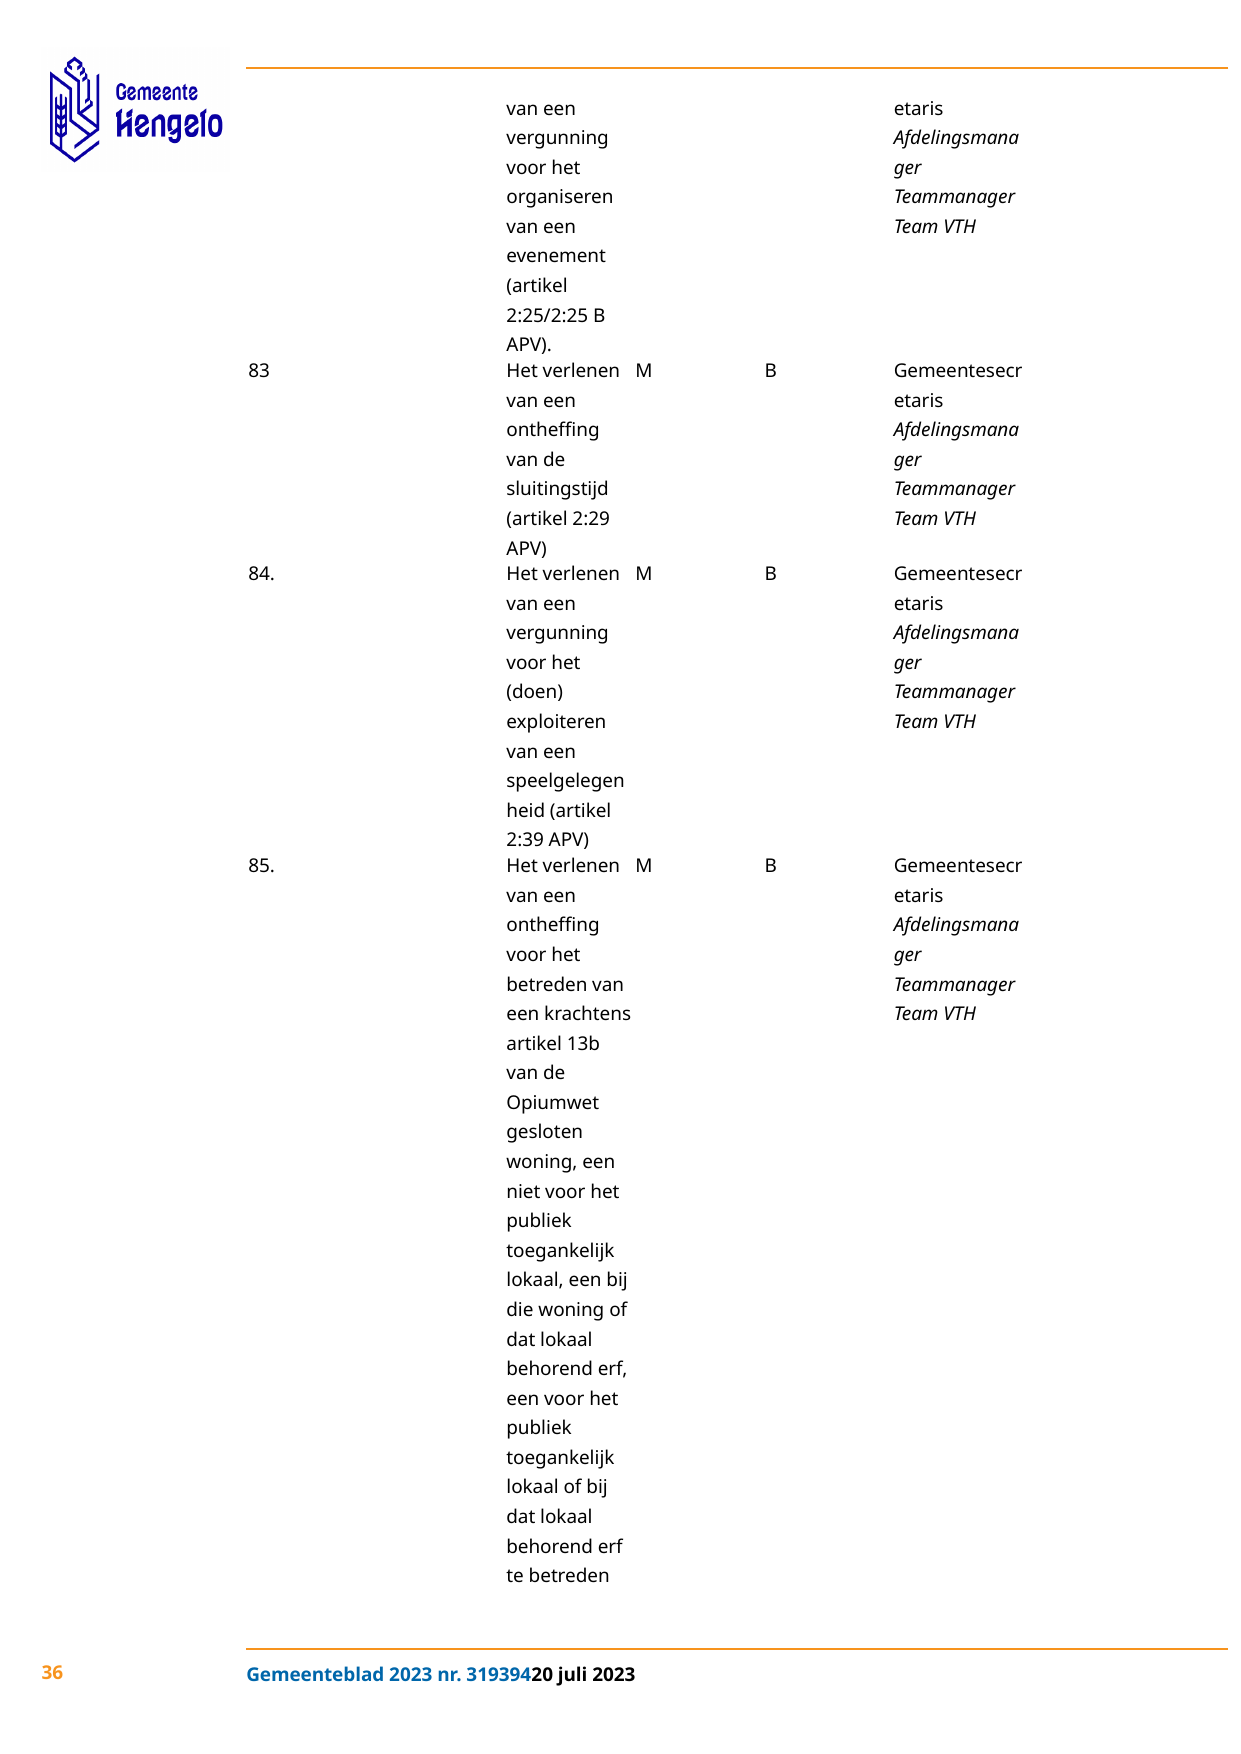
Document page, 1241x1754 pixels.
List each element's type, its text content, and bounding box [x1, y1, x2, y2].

table_cell van een vergunning voor het organiseren van een evenement (artikel 2:25/2:25 B APV). [506, 95, 635, 357]
table_cell [1023, 560, 1152, 852]
table_cell [248, 560, 506, 852]
table_cell [1023, 357, 1152, 560]
table_cell B [764, 853, 893, 1588]
table_cell [764, 95, 893, 357]
table_cell M [635, 560, 764, 852]
table_cell [248, 853, 506, 1588]
table_cell [1023, 95, 1152, 357]
table_cell Het verlenen van een ontheffing van de sluitingstijd (artikel 2:29 APV) [506, 357, 635, 560]
table_cell M [635, 853, 764, 1588]
table_cell [635, 95, 764, 357]
table_cell Gemeentesecretaris Afdelingsmanager Teammanager Team VTH [894, 357, 1022, 560]
table_cell Het verlenen van een ontheffing voor het betreden van een krachtens artikel 13b van de Opiumwet gesloten woning, een niet voor het publiek toegankelijk lokaal, een bij die woning of dat lokaal behorend erf, een voor het publiek toegankelijk lokaal of bij dat lokaal behorend erf te betreden [506, 853, 635, 1588]
table_cell B [764, 357, 893, 560]
table_cell Het verlenen van een vergunning voor het (doen) exploiteren van een speelgelegenheid (artikel 2:39 APV) [506, 560, 635, 852]
table_cell Gemeentesecretaris Afdelingsmanager Teammanager Team VTH [894, 853, 1022, 1588]
table_cell Gemeentesecretaris Afdelingsmanager Teammanager Team VTH [894, 560, 1022, 852]
picture [41, 47, 231, 172]
table_cell etaris Afdelingsmanager Teammanager Team VTH [894, 95, 1022, 357]
table_cell M [635, 357, 764, 560]
table_cell [248, 357, 506, 560]
table_cell [1023, 853, 1152, 1588]
table_cell B [764, 560, 893, 852]
table_cell [248, 95, 506, 357]
